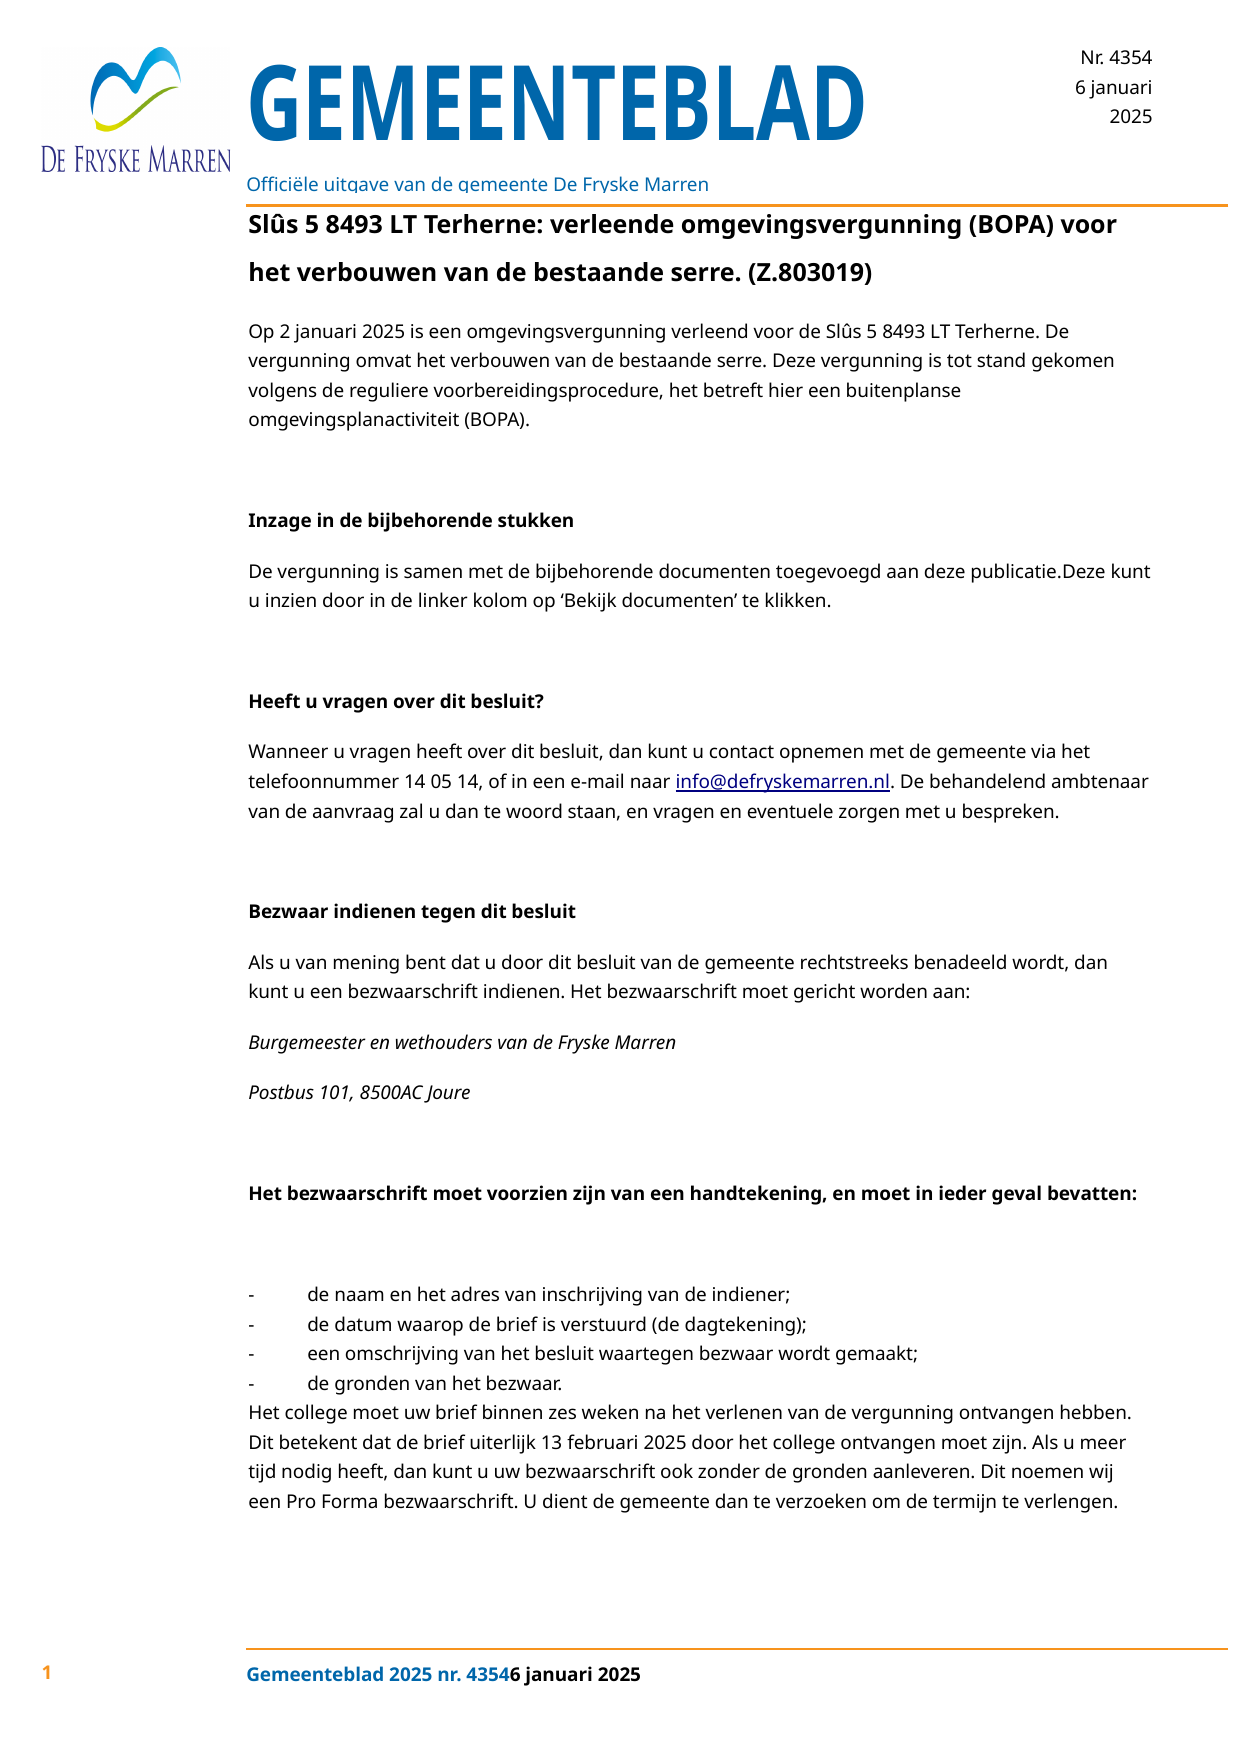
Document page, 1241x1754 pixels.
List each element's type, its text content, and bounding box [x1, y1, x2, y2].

text De vergunning is samen met de bijbehorende documenten toegevoegd aan deze publicatie.Deze kunt u inzien door in de linker kolom op ‘Bekijk documenten’ te klikken. [248, 558, 1152, 613]
text Als u van mening bent dat u door dit besluit van de gemeente rechtstreeks benadeeld wordt, dan kunt u een bezwaarschrift indienen. Het bezwaarschrift moet gericht worden aan: [248, 949, 1152, 1004]
text Burgemeester en wethouders van de Fryske Marren [248, 1029, 1152, 1055]
text Heeft u vragen over dit besluit? [248, 688, 1152, 714]
text Inzage in de bijbehorende stukken [248, 507, 1152, 533]
text Bezwaar indienen tegen dit besluit [248, 899, 1152, 924]
list de naam en het adres van inschrijving van de indiener; [248, 1281, 1152, 1307]
picture [41, 47, 231, 172]
text Op 2 januari 2025 is een omgevingsvergunning verleend voor de Slûs 5 8493 LT Terherne. De vergunning omvat het verbouwen van de bestaande serre. Deze vergunning is tot stand gekomen volgens de reguliere voorbereidingsprocedure, het betreft hier een buitenplanse omgevingsplanactiviteit (BOPA). [248, 318, 1152, 432]
text Slûs 5 8493 LT Terherne: verleende omgevingsvergunning (BOPA) voor het verbouwen van de bestaande serre. (Z.803019) [248, 207, 1152, 288]
text Wanneer u vragen heeft over dit besluit, dan kunt u contact opnemen met de gemeente via het telefoonnummer 14 05 14, of in een e-mail naar info@defryskemarren.nl. De behandelend ambtenaar van de aanvraag zal u dan te woord staan, en vragen en eventuele zorgen met u bespreken. [248, 739, 1152, 824]
text Het college moet uw brief binnen zes weken na het verlenen van de vergunning ontvangen hebben. Dit betekent dat de brief uiterlijk 13 februari 2025 door het college ontvangen moet zijn. Als u meer tijd nodig heeft, dan kunt u uw bezwaarschrift ook zonder de gronden aanleveren. Dit noemen wij een Pro Forma bezwaarschrift. U dient de gemeente dan te verzoeken om de termijn te verlengen. [248, 1399, 1152, 1514]
text Het bezwaarschrift moet voorzien zijn van een handtekening, en moet in ieder geval bevatten: [248, 1180, 1152, 1206]
list de datum waarop de brief is verstuurd (de dagtekening); [248, 1311, 1152, 1337]
text Postbus 101, 8500AC Joure [248, 1079, 1152, 1105]
list een omschrijving van het besluit waartegen bezwaar wordt gemaakt; [248, 1340, 1152, 1366]
list de gronden van het bezwaar. [248, 1370, 1152, 1396]
